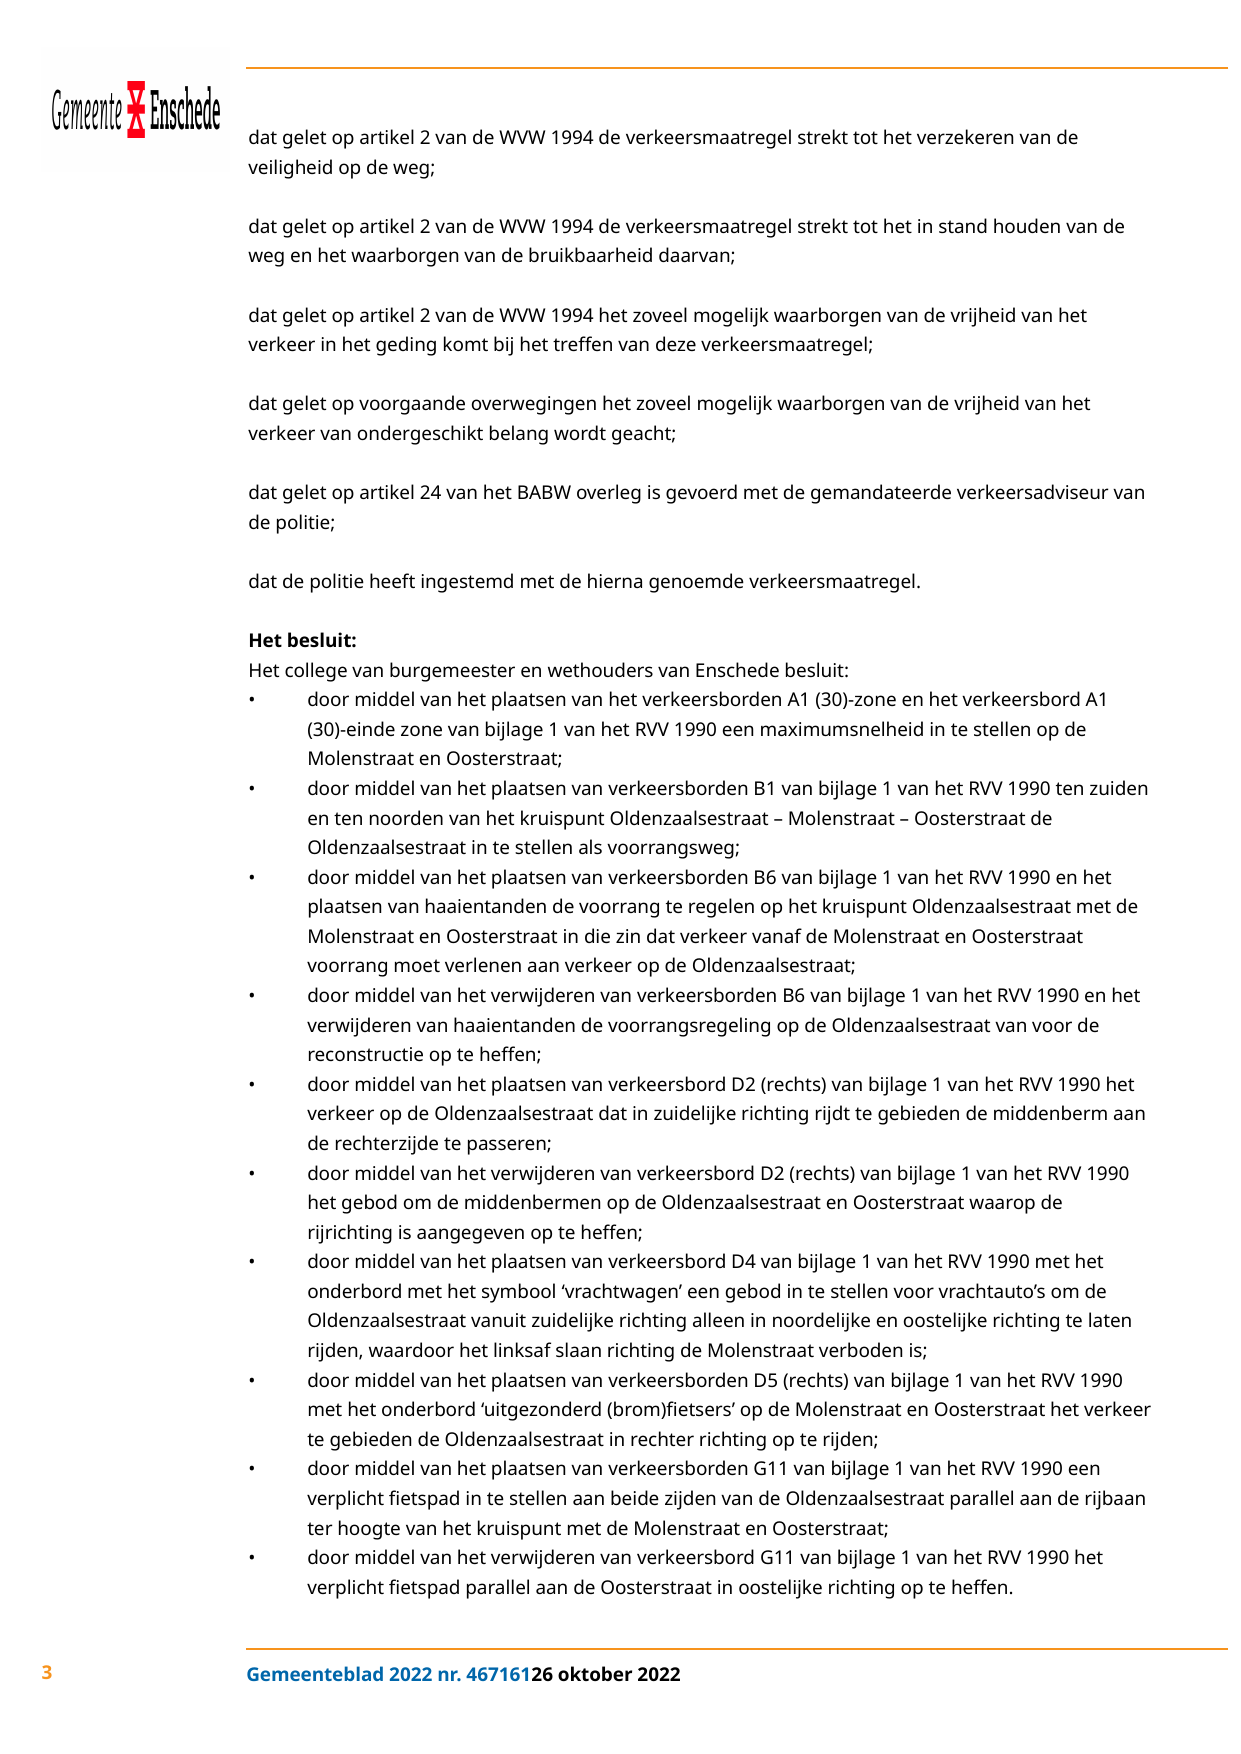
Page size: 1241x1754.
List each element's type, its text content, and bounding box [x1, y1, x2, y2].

list door middel van het plaatsen van verkeersbord D2 (rechts) van bijlage 1 van het RVV 1990 het verkeer op de Oldenzaalsestraat dat in zuidelijke richting rijdt te gebieden de middenberm aan de rechterzijde te passeren; [248, 1071, 1152, 1156]
list door middel van het verwijderen van verkeersbord D2 (rechts) van bijlage 1 van het RVV 1990 het gebod om de middenbermen op de Oldenzaalsestraat en Oosterstraat waarop de rijrichting is aangegeven op te heffen; [248, 1160, 1152, 1245]
text dat gelet op artikel 24 van het BABW overleg is gevoerd met de gemandateerde verkeersadviseur van de politie; [248, 479, 1152, 535]
list door middel van het verwijderen van verkeersbord G11 van bijlage 1 van het RVV 1990 het verplicht fietspad parallel aan de Oosterstraat in oostelijke richting op te heffen. [248, 1544, 1152, 1600]
text dat gelet op artikel 2 van de WVW 1994 het zoveel mogelijk waarborgen van de vrijheid van het verkeer in het geding komt bij het treffen van deze verkeersmaatregel; [248, 302, 1152, 357]
list door middel van het plaatsen van verkeersborden B6 van bijlage 1 van het RVV 1990 en het plaatsen van haaientanden de voorrang te regelen op het kruispunt Oldenzaalsestraat met de Molenstraat en Oosterstraat in die zin dat verkeer vanaf de Molenstraat en Oosterstraat voorrang moet verlenen aan verkeer op de Oldenzaalsestraat; [248, 864, 1152, 978]
text dat gelet op artikel 2 van de WVW 1994 de verkeersmaatregel strekt tot het in stand houden van de weg en het waarborgen van de bruikbaarheid daarvan; [248, 213, 1152, 268]
list door middel van het verwijderen van verkeersborden B6 van bijlage 1 van het RVV 1990 en het verwijderen van haaientanden de voorrangsregeling op de Oldenzaalsestraat van voor de reconstructie op te heffen; [248, 982, 1152, 1067]
text Het college van burgemeester en wethouders van Enschede besluit: [248, 657, 1152, 683]
list door middel van het plaatsen van het verkeersborden A1 (30)-zone en het verkeersbord A1 (30)-einde zone van bijlage 1 van het RVV 1990 een maximumsnelheid in te stellen op de Molenstraat en Oosterstraat; [248, 686, 1152, 771]
text dat de politie heeft ingestemd met de hierna genoemde verkeersmaatregel. [248, 568, 1152, 594]
text dat gelet op artikel 2 van de WVW 1994 de verkeersmaatregel strekt tot het verzekeren van de veiligheid op de weg; [248, 124, 1152, 180]
list door middel van het plaatsen van verkeersborden B1 van bijlage 1 van het RVV 1990 ten zuiden en ten noorden van het kruispunt Oldenzaalsestraat – Molenstraat – Oosterstraat de Oldenzaalsestraat in te stellen als voorrangsweg; [248, 775, 1152, 860]
list door middel van het plaatsen van verkeersbord D4 van bijlage 1 van het RVV 1990 met het onderbord met het symbool ‘vrachtwagen’ een gebod in te stellen voor vrachtauto’s om de Oldenzaalsestraat vanuit zuidelijke richting alleen in noordelijke en oostelijke richting te laten rijden, waardoor het linksaf slaan richting de Molenstraat verboden is; [248, 1248, 1152, 1363]
picture [41, 47, 231, 172]
text dat gelet op voorgaande overwegingen het zoveel mogelijk waarborgen van de vrijheid van het verkeer van ondergeschikt belang wordt geacht; [248, 391, 1152, 446]
text Het besluit: [248, 627, 1152, 653]
list door middel van het plaatsen van verkeersborden G11 van bijlage 1 van het RVV 1990 een verplicht fietspad in te stellen aan beide zijden van de Oldenzaalsestraat parallel aan de rijbaan ter hoogte van het kruispunt met de Molenstraat en Oosterstraat; [248, 1456, 1152, 1541]
list door middel van het plaatsen van verkeersborden D5 (rechts) van bijlage 1 van het RVV 1990 met het onderbord ‘uitgezonderd (brom)fietsers’ op de Molenstraat en Oosterstraat het verkeer te gebieden de Oldenzaalsestraat in rechter richting op te rijden; [248, 1367, 1152, 1452]
